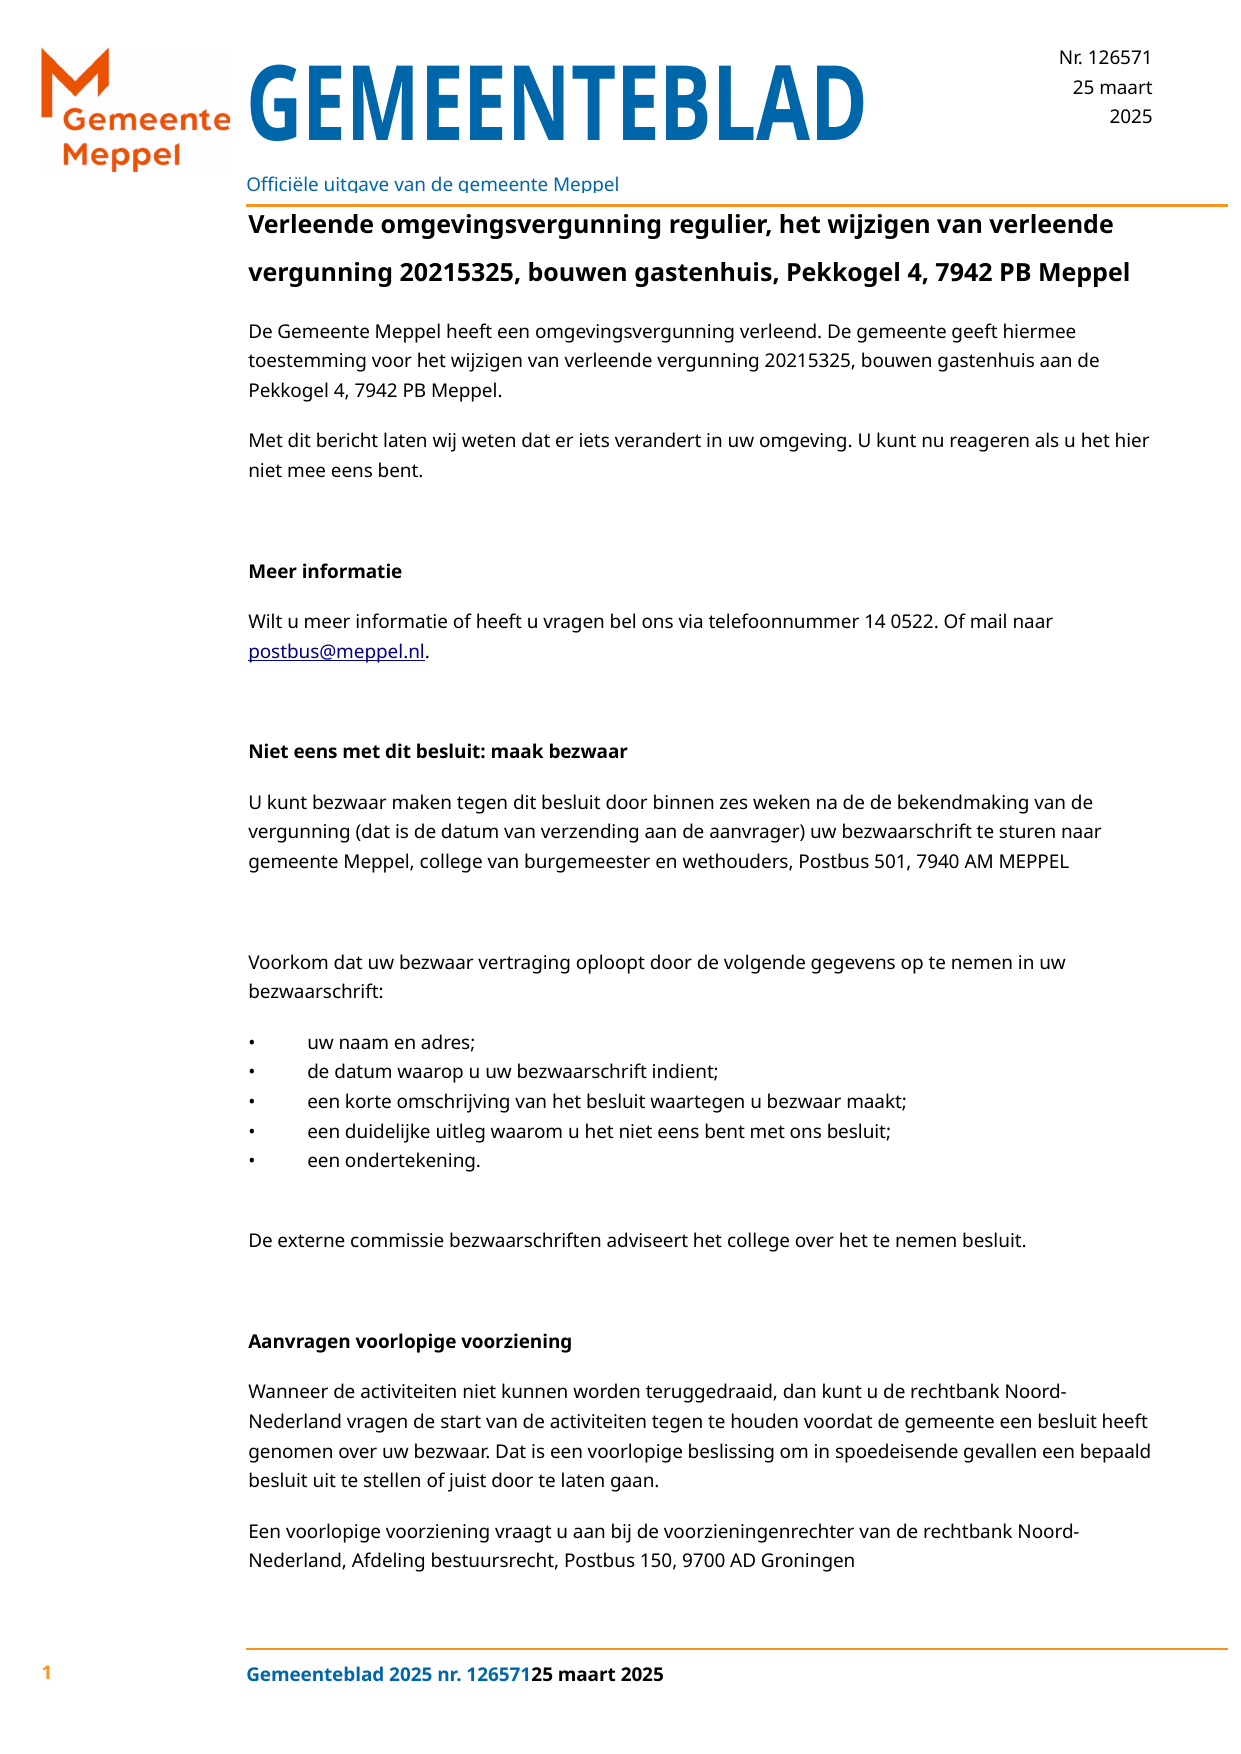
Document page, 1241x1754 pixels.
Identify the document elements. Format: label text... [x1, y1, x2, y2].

picture [41, 47, 231, 172]
text Niet eens met dit besluit: maak bezwaar [248, 739, 1152, 764]
text Voorkom dat uw bezwaar vertraging oploopt door de volgende gegevens op te nemen in uw bezwaarschrift: [248, 949, 1152, 1004]
list de datum waarop u uw bezwaarschrift indient; [248, 1059, 1152, 1084]
list een duidelijke uitleg waarom u het niet eens bent met ons besluit; [248, 1118, 1152, 1144]
text Wilt u meer informatie of heeft u vragen bel ons via telefoonnummer 14 0522. Of mail naar postbus@meppel.nl. [248, 608, 1152, 664]
list een korte omschrijving van het besluit waartegen u bezwaar maakt; [248, 1088, 1152, 1114]
text Verleende omgevingsvergunning regulier, het wijzigen van verleende vergunning 20215325, bouwen gastenhuis, Pekkogel 4, 7942 PB Meppel [248, 207, 1152, 288]
text Een voorlopige voorziening vraagt u aan bij de voorzieningenrechter van de rechtbank Noord-Nederland, Afdeling bestuursrecht, Postbus 150, 9700 AD Groningen [248, 1518, 1152, 1573]
text Meer informatie [248, 558, 1152, 584]
list een ondertekening. [248, 1147, 1152, 1173]
text Wanneer de activiteiten niet kunnen worden teruggedraaid, dan kunt u de rechtbank Noord-Nederland vragen de start van de activiteiten tegen te houden voordat de gemeente een besluit heeft genomen over uw bezwaar. Dat is een voorlopige beslissing om in spoedeisende gevallen een bepaald besluit uit te stellen of juist door te laten gaan. [248, 1379, 1152, 1493]
list uw naam en adres; [248, 1029, 1152, 1055]
text U kunt bezwaar maken tegen dit besluit door binnen zes weken na de de bekendmaking van de vergunning (dat is de datum van verzending aan de aanvrager) uw bezwaarschrift te sturen naar gemeente Meppel, college van burgemeester en wethouders, Postbus 501, 7940 AM MEPPEL [248, 789, 1152, 874]
text De Gemeente Meppel heeft een omgevingsvergunning verleend. De gemeente geeft hiermee toestemming voor het wijzigen van verleende vergunning 20215325, bouwen gastenhuis aan de Pekkogel 4, 7942 PB Meppel. [248, 318, 1152, 403]
text De externe commissie bezwaarschriften adviseert het college over het te nemen besluit. [248, 1227, 1152, 1253]
text Aanvragen voorlopige voorziening [248, 1328, 1152, 1354]
text Met dit bericht laten wij weten dat er iets verandert in uw omgeving. U kunt nu reageren als u het hier niet mee eens bent. [248, 427, 1152, 483]
